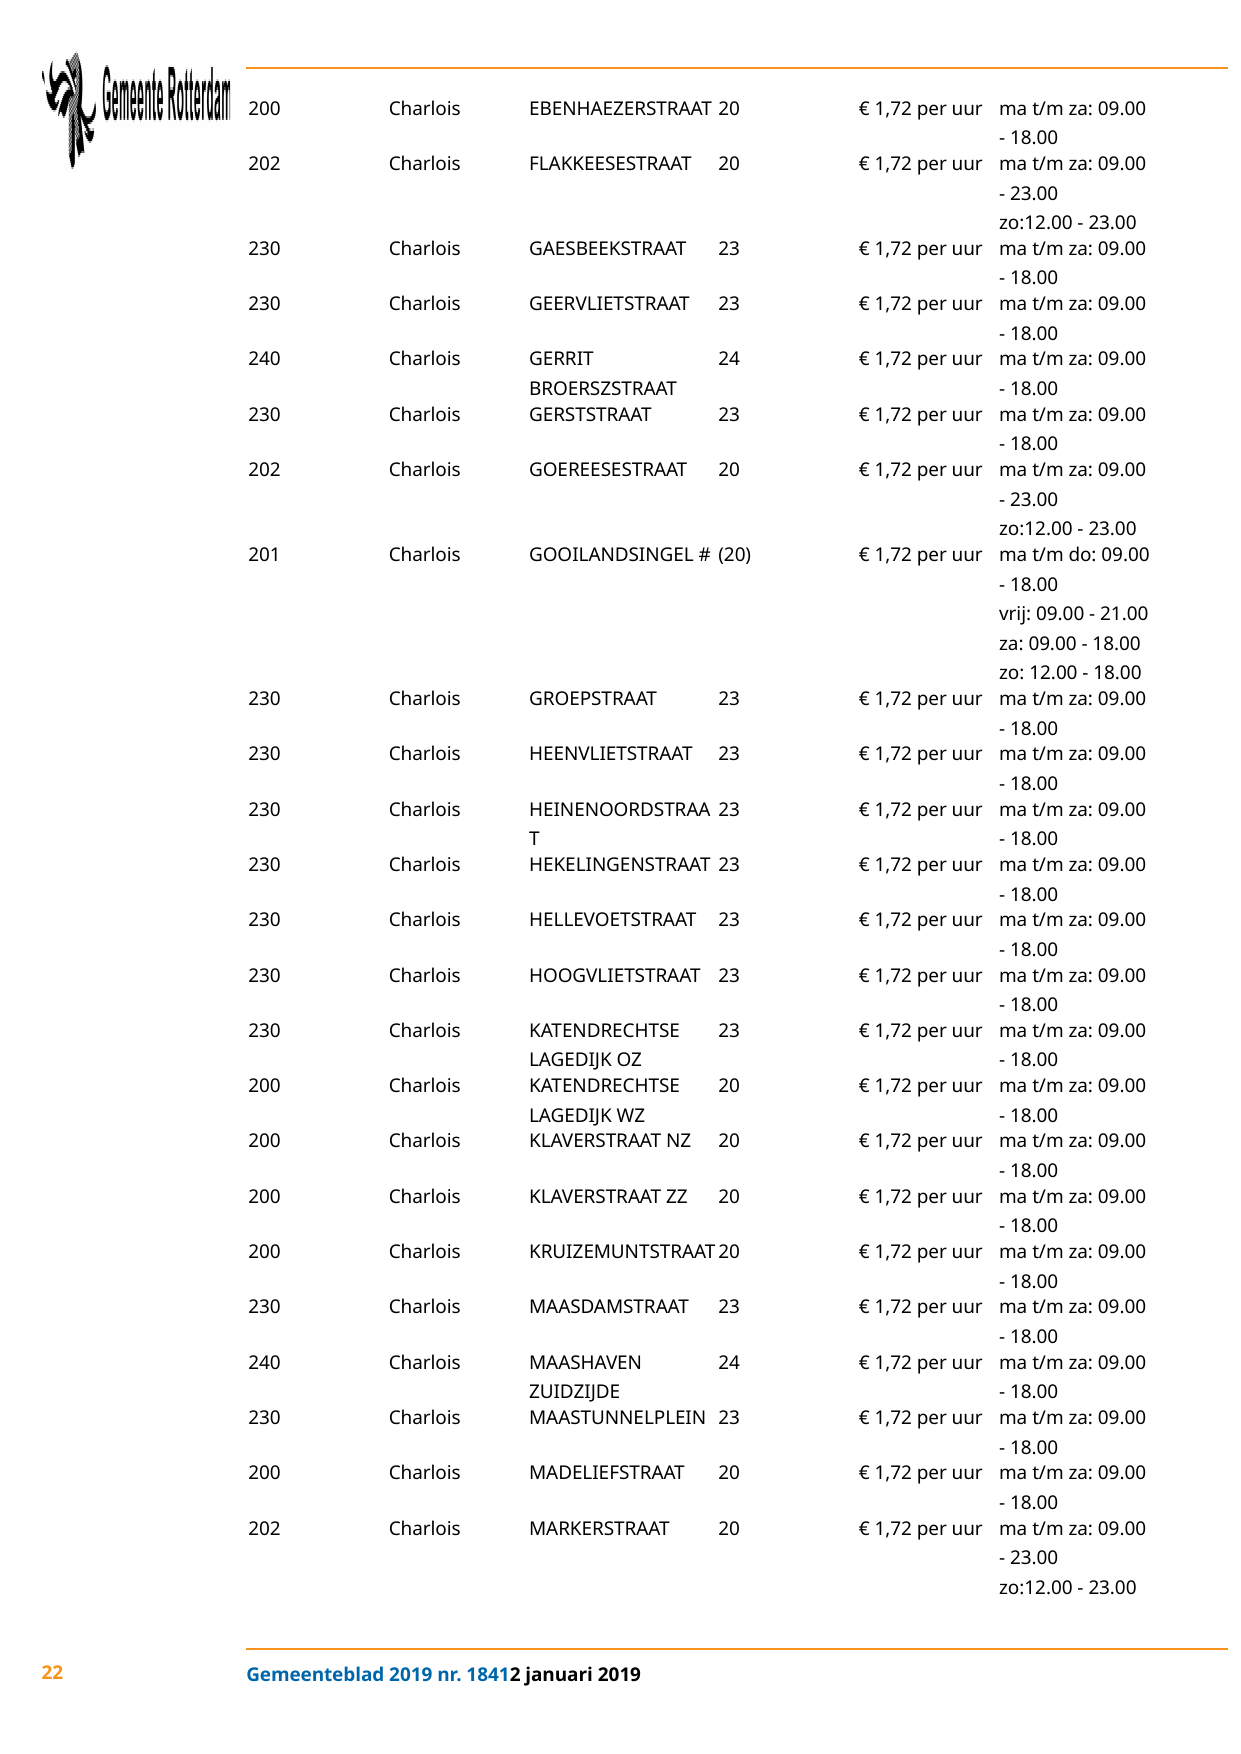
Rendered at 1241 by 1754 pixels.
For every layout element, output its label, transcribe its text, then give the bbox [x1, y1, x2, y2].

table_cell 23 [718, 1294, 858, 1349]
table_cell KRUIZEMUNTSTRAAT [529, 1238, 718, 1294]
table_cell KLAVERSTRAAT NZ [529, 1128, 718, 1183]
table_cell ma t/m do: 09.00 - 18.00 vrij: 09.00 - 21.00 za: 09.00 - 18.00 zo: 12.00 - 18.00 [999, 541, 1152, 685]
table_cell € 1,72 per uur [859, 796, 999, 851]
table_cell Charlois [389, 741, 529, 796]
table_cell 23 [718, 962, 858, 1017]
table_cell ma t/m za: 09.00 - 18.00 [999, 1017, 1152, 1072]
table_cell € 1,72 per uur [859, 401, 999, 456]
table_cell Charlois [389, 851, 529, 906]
table_cell 230 [248, 796, 388, 851]
table_cell 230 [248, 235, 388, 290]
table_cell 20 [718, 95, 858, 150]
table_cell KLAVERSTRAAT ZZ [529, 1183, 718, 1238]
table_cell 230 [248, 1017, 388, 1072]
table_cell 240 [248, 346, 388, 401]
table_cell 20 [718, 1515, 858, 1600]
table_cell ma t/m za: 09.00 - 18.00 [999, 685, 1152, 741]
table_cell (20) [718, 541, 858, 685]
table_cell MADELIEFSTRAAT [529, 1460, 718, 1515]
table_cell HEENVLIETSTRAAT [529, 741, 718, 796]
table_cell GOOILANDSINGEL # [529, 541, 718, 685]
table_cell ma t/m za: 09.00 - 18.00 [999, 1460, 1152, 1515]
table_cell € 1,72 per uur [859, 1128, 999, 1183]
table_cell ma t/m za: 09.00 - 18.00 [999, 95, 1152, 150]
table_cell HEINENOORDSTRAAT [529, 796, 718, 851]
table_cell 23 [718, 1017, 858, 1072]
table_cell Charlois [389, 1017, 529, 1072]
table_cell € 1,72 per uur [859, 1404, 999, 1459]
table_cell 230 [248, 962, 388, 1017]
table_cell € 1,72 per uur [859, 962, 999, 1017]
table_cell 230 [248, 851, 388, 906]
table_cell 20 [718, 456, 858, 541]
table_cell 230 [248, 906, 388, 962]
table_cell 230 [248, 741, 388, 796]
table_cell GOEREESESTRAAT [529, 456, 718, 541]
table_cell 202 [248, 456, 388, 541]
table_cell € 1,72 per uur [859, 150, 999, 235]
table_cell Charlois [389, 685, 529, 741]
table_cell HELLEVOETSTRAAT [529, 906, 718, 962]
table_cell Charlois [389, 1515, 529, 1600]
table_cell € 1,72 per uur [859, 1017, 999, 1072]
table_cell Charlois [389, 1349, 529, 1404]
table_cell Charlois [389, 1073, 529, 1128]
table_cell Charlois [389, 456, 529, 541]
table_cell Charlois [389, 346, 529, 401]
table_cell Charlois [389, 150, 529, 235]
table_cell 202 [248, 150, 388, 235]
table_cell MARKERSTRAAT [529, 1515, 718, 1600]
table_cell € 1,72 per uur [859, 906, 999, 962]
table_cell 200 [248, 1460, 388, 1515]
table_cell 201 [248, 541, 388, 685]
table_cell 23 [718, 685, 858, 741]
table_cell € 1,72 per uur [859, 1515, 999, 1600]
table_cell ma t/m za: 09.00 - 18.00 [999, 290, 1152, 346]
table_cell ma t/m za: 09.00 - 18.00 [999, 1349, 1152, 1404]
table_cell € 1,72 per uur [859, 1238, 999, 1294]
table_cell HEKELINGENSTRAAT [529, 851, 718, 906]
table_cell € 1,72 per uur [859, 741, 999, 796]
table_cell ma t/m za: 09.00 - 23.00 zo:12.00 - 23.00 [999, 456, 1152, 541]
table_cell 200 [248, 1183, 388, 1238]
table_cell Charlois [389, 1238, 529, 1294]
table_cell MAASTUNNELPLEIN [529, 1404, 718, 1459]
table_cell € 1,72 per uur [859, 541, 999, 685]
table_cell 20 [718, 1238, 858, 1294]
table_cell Charlois [389, 1404, 529, 1459]
table_cell 23 [718, 851, 858, 906]
table_cell 230 [248, 685, 388, 741]
table_cell 20 [718, 1183, 858, 1238]
table_cell 20 [718, 1460, 858, 1515]
table_cell Charlois [389, 1460, 529, 1515]
table_cell 240 [248, 1349, 388, 1404]
table_cell € 1,72 per uur [859, 95, 999, 150]
table_cell ma t/m za: 09.00 - 18.00 [999, 851, 1152, 906]
picture [41, 47, 231, 172]
table_cell 23 [718, 401, 858, 456]
table_cell 23 [718, 235, 858, 290]
table_cell 230 [248, 1404, 388, 1459]
table_cell 230 [248, 401, 388, 456]
table_cell 200 [248, 1238, 388, 1294]
table_cell Charlois [389, 906, 529, 962]
table_cell 200 [248, 95, 388, 150]
table_cell 20 [718, 1073, 858, 1128]
table_cell GERRIT BROERSZSTRAAT [529, 346, 718, 401]
table_cell Charlois [389, 1294, 529, 1349]
table_cell GAESBEEKSTRAAT [529, 235, 718, 290]
table_cell GERSTSTRAAT [529, 401, 718, 456]
table_cell ma t/m za: 09.00 - 18.00 [999, 235, 1152, 290]
table_cell 23 [718, 906, 858, 962]
table_cell Charlois [389, 235, 529, 290]
table_cell 24 [718, 1349, 858, 1404]
table_cell € 1,72 per uur [859, 1294, 999, 1349]
table_cell FLAKKEESESTRAAT [529, 150, 718, 235]
table_cell Charlois [389, 796, 529, 851]
table_cell GEERVLIETSTRAAT [529, 290, 718, 346]
table_cell 20 [718, 150, 858, 235]
table_cell 24 [718, 346, 858, 401]
table_cell ma t/m za: 09.00 - 23.00 zo:12.00 - 23.00 [999, 150, 1152, 235]
table_cell € 1,72 per uur [859, 1460, 999, 1515]
table_cell 23 [718, 796, 858, 851]
table_cell ma t/m za: 09.00 - 23.00 zo:12.00 - 23.00 [999, 1515, 1152, 1600]
table_cell € 1,72 per uur [859, 851, 999, 906]
table_cell 23 [718, 1404, 858, 1459]
table_cell ma t/m za: 09.00 - 18.00 [999, 1183, 1152, 1238]
table_cell Charlois [389, 962, 529, 1017]
table_cell € 1,72 per uur [859, 1183, 999, 1238]
table_cell MAASHAVEN ZUIDZIJDE [529, 1349, 718, 1404]
table_cell € 1,72 per uur [859, 1073, 999, 1128]
table_cell KATENDRECHTSE LAGEDIJK OZ [529, 1017, 718, 1072]
table_cell KATENDRECHTSE LAGEDIJK WZ [529, 1073, 718, 1128]
table_cell € 1,72 per uur [859, 456, 999, 541]
table_cell 230 [248, 290, 388, 346]
table_cell Charlois [389, 1183, 529, 1238]
table_cell 230 [248, 1294, 388, 1349]
table_cell € 1,72 per uur [859, 346, 999, 401]
table_cell ma t/m za: 09.00 - 18.00 [999, 1294, 1152, 1349]
table_cell 202 [248, 1515, 388, 1600]
table_cell ma t/m za: 09.00 - 18.00 [999, 1238, 1152, 1294]
table_cell MAASDAMSTRAAT [529, 1294, 718, 1349]
table_cell ma t/m za: 09.00 - 18.00 [999, 962, 1152, 1017]
table_cell Charlois [389, 290, 529, 346]
table_cell € 1,72 per uur [859, 235, 999, 290]
table_cell 200 [248, 1073, 388, 1128]
table_cell ma t/m za: 09.00 - 18.00 [999, 741, 1152, 796]
table_cell € 1,72 per uur [859, 1349, 999, 1404]
table_cell ma t/m za: 09.00 - 18.00 [999, 346, 1152, 401]
table_cell € 1,72 per uur [859, 685, 999, 741]
table_cell 20 [718, 1128, 858, 1183]
table_cell ma t/m za: 09.00 - 18.00 [999, 1404, 1152, 1459]
table_cell 23 [718, 290, 858, 346]
table_cell ma t/m za: 09.00 - 18.00 [999, 1073, 1152, 1128]
table_cell ma t/m za: 09.00 - 18.00 [999, 1128, 1152, 1183]
table_cell ma t/m za: 09.00 - 18.00 [999, 906, 1152, 962]
table_cell € 1,72 per uur [859, 290, 999, 346]
table_cell ma t/m za: 09.00 - 18.00 [999, 401, 1152, 456]
table_cell Charlois [389, 541, 529, 685]
table_cell HOOGVLIETSTRAAT [529, 962, 718, 1017]
table_cell ma t/m za: 09.00 - 18.00 [999, 796, 1152, 851]
table_cell Charlois [389, 401, 529, 456]
table_cell Charlois [389, 95, 529, 150]
table_cell EBENHAEZERSTRAAT [529, 95, 718, 150]
table_cell 200 [248, 1128, 388, 1183]
table_cell Charlois [389, 1128, 529, 1183]
table_cell GROEPSTRAAT [529, 685, 718, 741]
table_cell 23 [718, 741, 858, 796]
